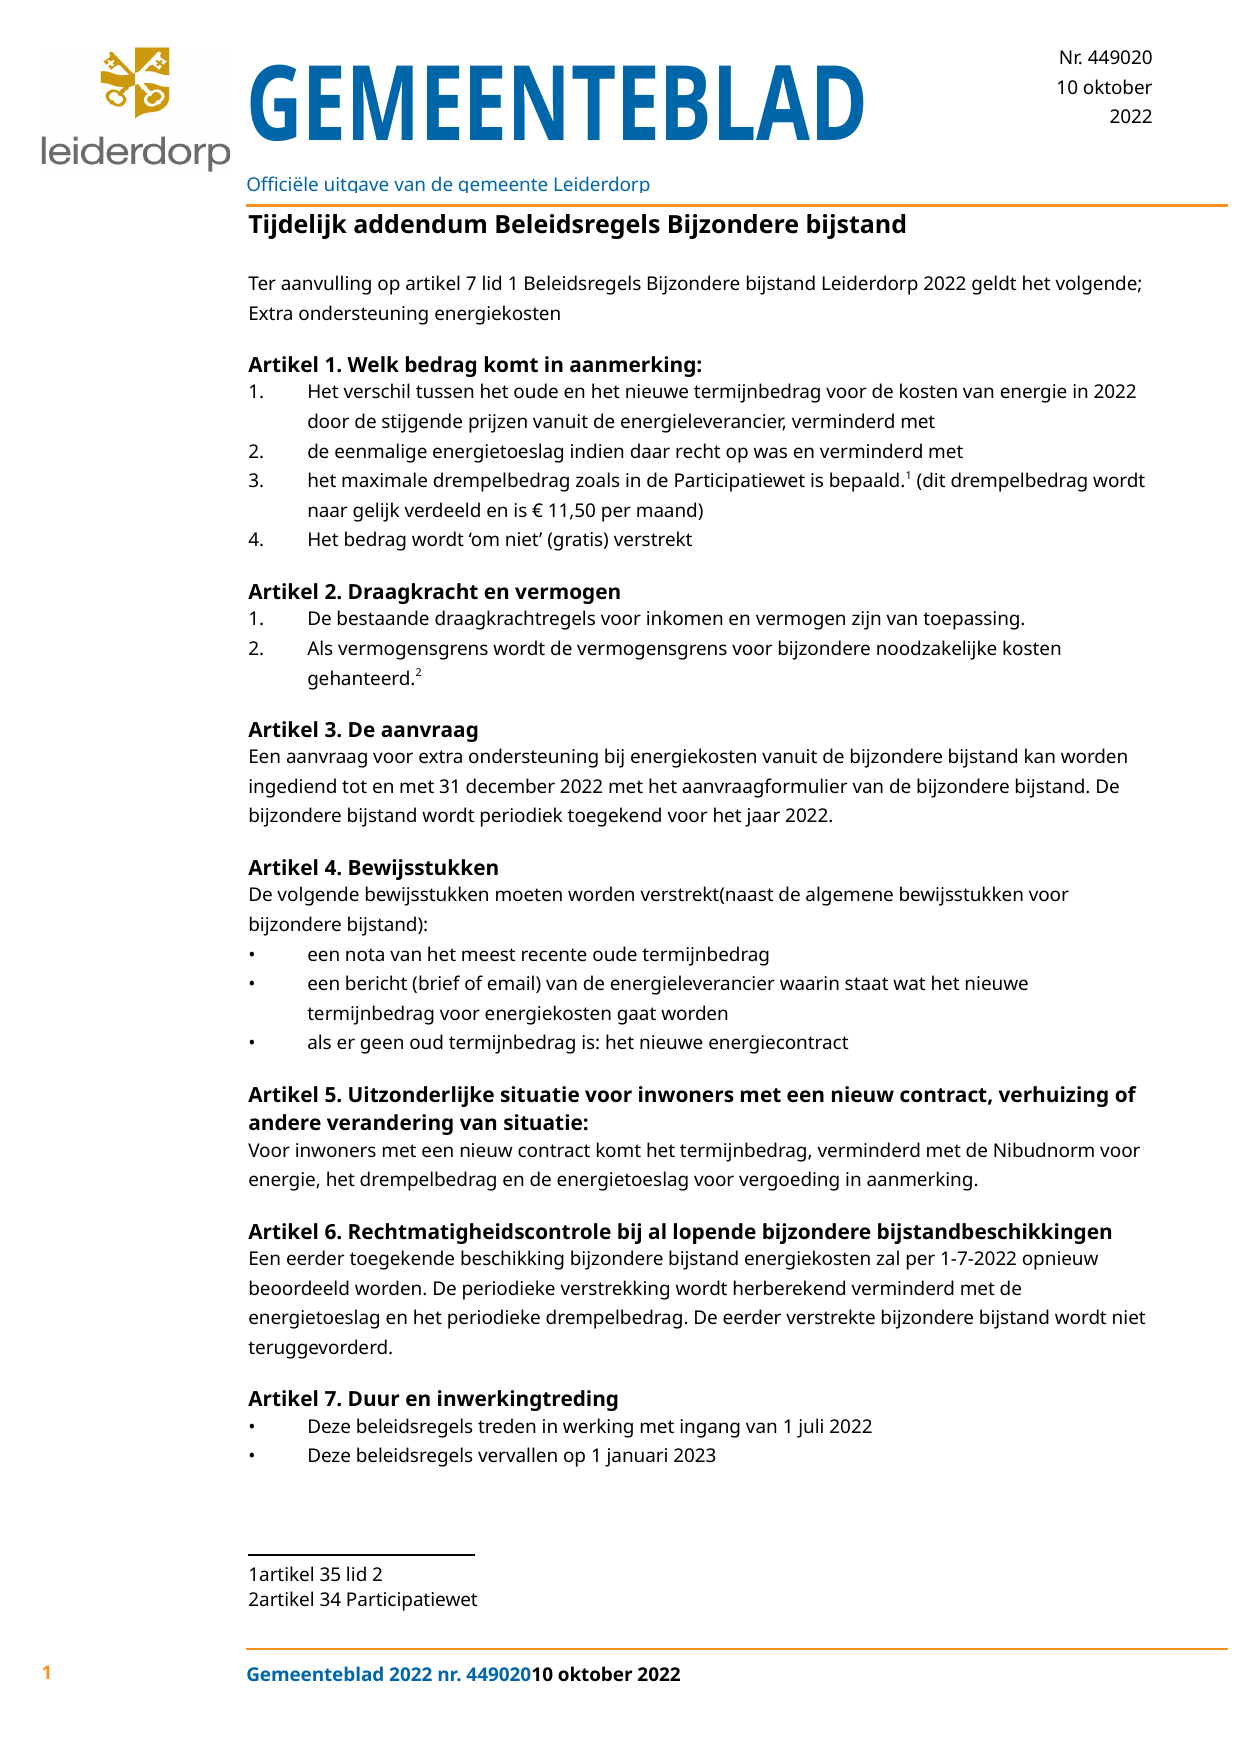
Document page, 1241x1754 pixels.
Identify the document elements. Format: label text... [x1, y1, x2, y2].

picture [41, 47, 231, 172]
text Artikel 2. Draagkracht en vermogen [248, 577, 1152, 606]
text Artikel 5. Uitzonderlijke situatie voor inwoners met een nieuw contract, verhuizing of andere verandering van situatie: [248, 1080, 1152, 1137]
list De bestaande draagkrachtregels voor inkomen en vermogen zijn van toepassing. [248, 606, 1152, 631]
text Artikel 7. Duur en inwerkingtreding [248, 1384, 1152, 1413]
text Extra ondersteuning energiekosten [248, 300, 1152, 326]
text Ter aanvulling op artikel 7 lid 1 Beleidsregels Bijzondere bijstand Leiderdorp 2022 geldt het volgende; [248, 270, 1152, 296]
list artikel 34 Participatiewet [248, 1586, 1152, 1612]
text Artikel 6. Rechtmatigheidscontrole bij al lopende bijzondere bijstandbeschikkingen [248, 1217, 1152, 1245]
list artikel 35 lid 2 [248, 1561, 1152, 1586]
list Deze beleidsregels vervallen op 1 januari 2023 [248, 1442, 1152, 1468]
text Een aanvraag voor extra ondersteuning bij energiekosten vanuit de bijzondere bijstand kan worden ingediend tot en met 31 december 2022 met het aanvraagformulier van de bijzondere bijstand. De bijzondere bijstand wordt periodiek toegekend voor het jaar 2022. [248, 743, 1152, 828]
text Artikel 4. Bewijsstukken [248, 853, 1152, 882]
list Het bedrag wordt ‘om niet’ (gratis) verstrekt [248, 527, 1152, 552]
list Het verschil tussen het oude en het nieuwe termijnbedrag voor de kosten van energie in 2022 door de stijgende prijzen vanuit de energieleverancier, verminderd met [248, 379, 1152, 434]
text Voor inwoners met een nieuw contract komt het termijnbedrag, verminderd met de Nibudnorm voor energie, het drempelbedrag en de energietoeslag voor vergoeding in aanmerking. [248, 1137, 1152, 1192]
text De volgende bewijsstukken moeten worden verstrekt(naast de algemene bewijsstukken voor bijzondere bijstand): [248, 882, 1152, 937]
list een bericht (brief of email) van de energieleverancier waarin staat wat het nieuwe termijnbedrag voor energiekosten gaat worden [248, 970, 1152, 1026]
list als er geen oud termijnbedrag is: het nieuwe energiecontract [248, 1029, 1152, 1055]
list Deze beleidsregels treden in werking met ingang van 1 juli 2022 [248, 1413, 1152, 1438]
list een nota van het meest recente oude termijnbedrag [248, 941, 1152, 966]
text Artikel 1. Welk bedrag komt in aanmerking: [248, 350, 1152, 379]
list het maximale drempelbedrag zoals in de Participatiewet is bepaald. (dit drempelbedrag wordt naar gelijk verdeeld en is € 11,50 per maand) [248, 467, 1152, 523]
list de eenmalige energietoeslag indien daar recht op was en verminderd met [248, 438, 1152, 464]
list Als vermogensgrens wordt de vermogensgrens voor bijzondere noodzakelijke kosten gehanteerd. [248, 635, 1152, 690]
text Een eerder toegekende beschikking bijzondere bijstand energiekosten zal per 1-7-2022 opnieuw beoordeeld worden. De periodieke verstrekking wordt herberekend verminderd met de energietoeslag en het periodieke drempelbedrag. De eerder verstrekte bijzondere bijstand wordt niet teruggevorderd. [248, 1245, 1152, 1360]
text Tijdelijk addendum Beleidsregels Bijzondere bijstand [248, 207, 1152, 241]
text Artikel 3. De aanvraag [248, 715, 1152, 743]
